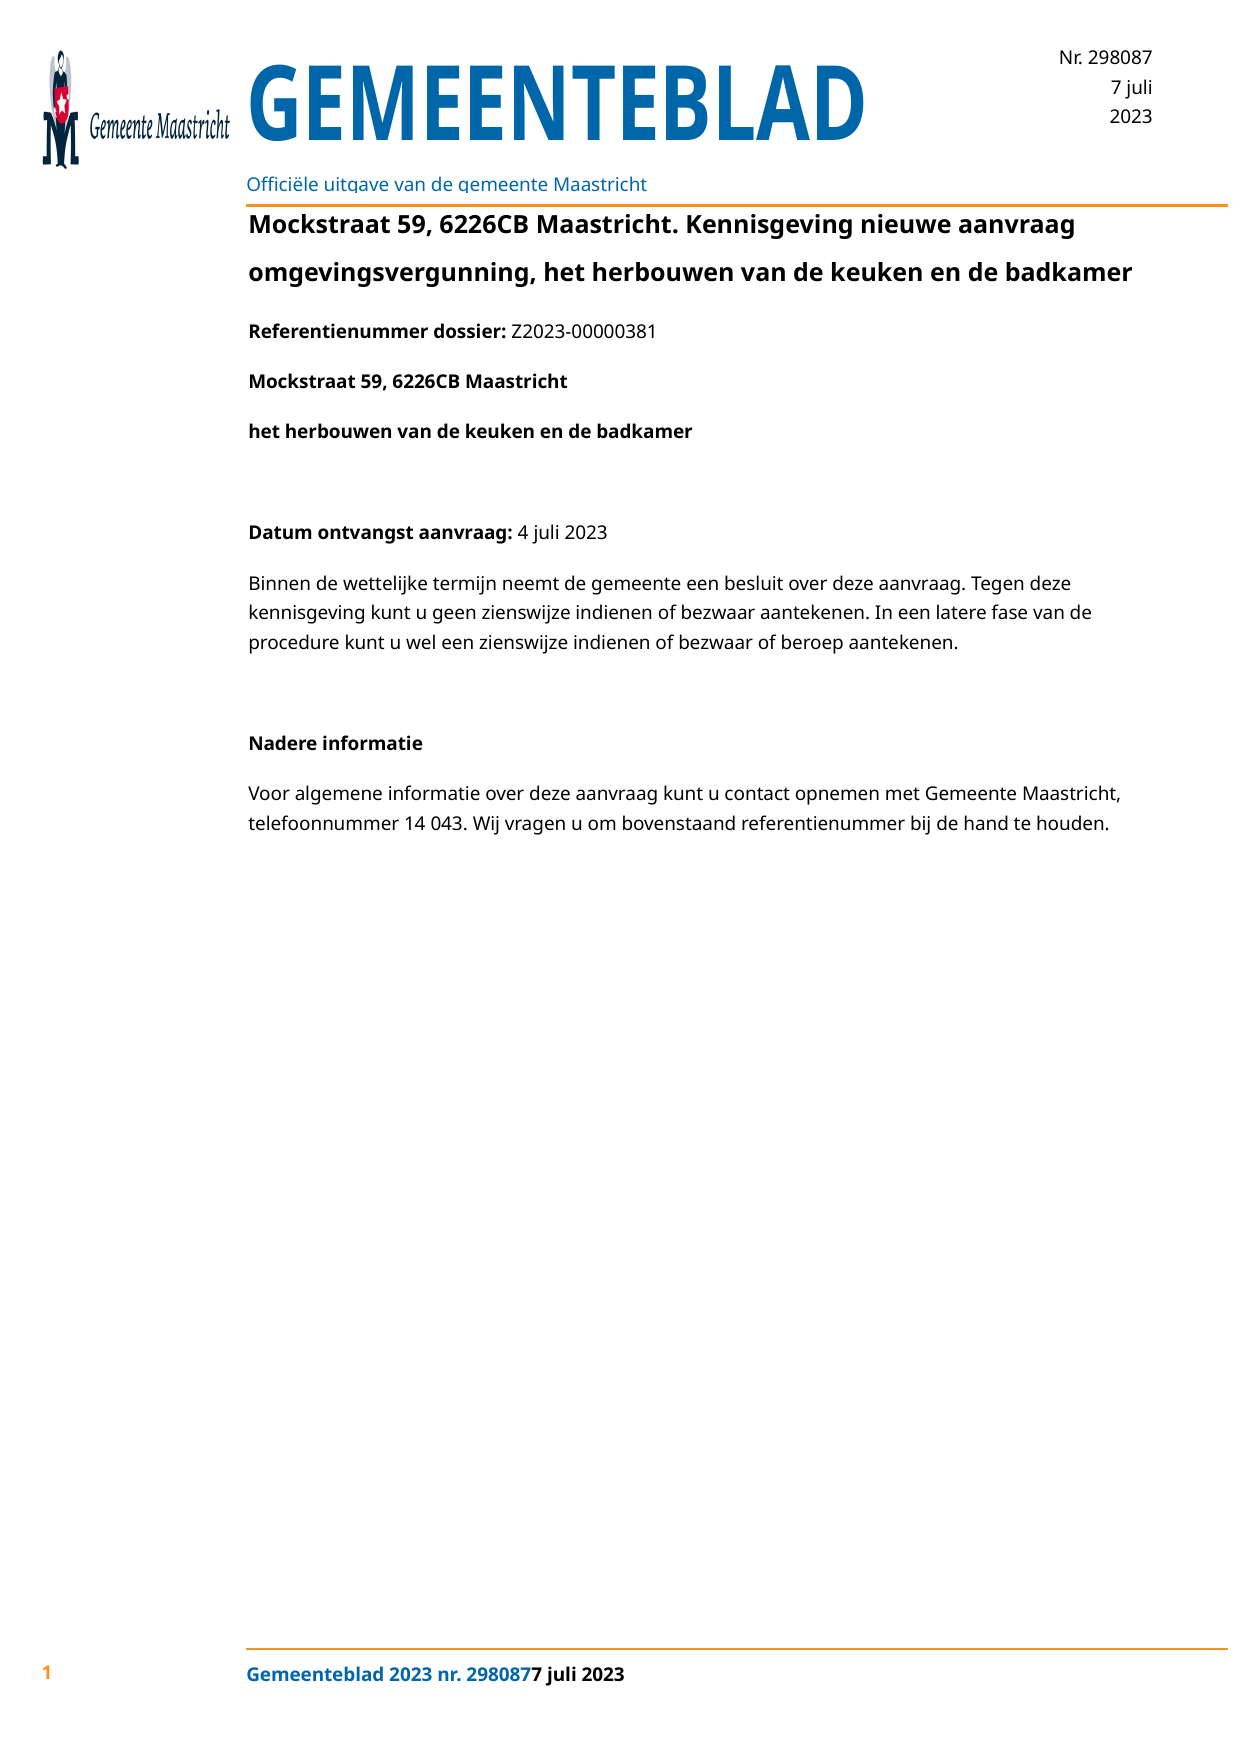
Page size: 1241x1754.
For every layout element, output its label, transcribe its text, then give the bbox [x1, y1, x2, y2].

text Voor algemene informatie over deze aanvraag kunt u contact opnemen met Gemeente Maastricht, telefoonnummer 14 043. Wij vragen u om bovenstaand referentienummer bij de hand te houden. [248, 780, 1152, 836]
text Referentienummer dossier: Z2023-00000381 [248, 318, 1152, 344]
picture [41, 47, 231, 172]
text Mockstraat 59, 6226CB Maastricht. Kennisgeving nieuwe aanvraag omgevingsvergunning, het herbouwen van de keuken en de badkamer [248, 207, 1152, 288]
text het herbouwen van de keuken en de badkamer [248, 419, 1152, 444]
text Binnen de wettelijke termijn neemt de gemeente een besluit over deze aanvraag. Tegen deze kennisgeving kunt u geen zienswijze indienen of bezwaar aantekenen. In een latere fase van de procedure kunt u wel een zienswijze indienen of bezwaar of beroep aantekenen. [248, 570, 1152, 655]
text Datum ontvangst aanvraag: 4 juli 2023 [248, 519, 1152, 545]
text Mockstraat 59, 6226CB Maastricht [248, 368, 1152, 394]
text Nadere informatie [248, 730, 1152, 756]
